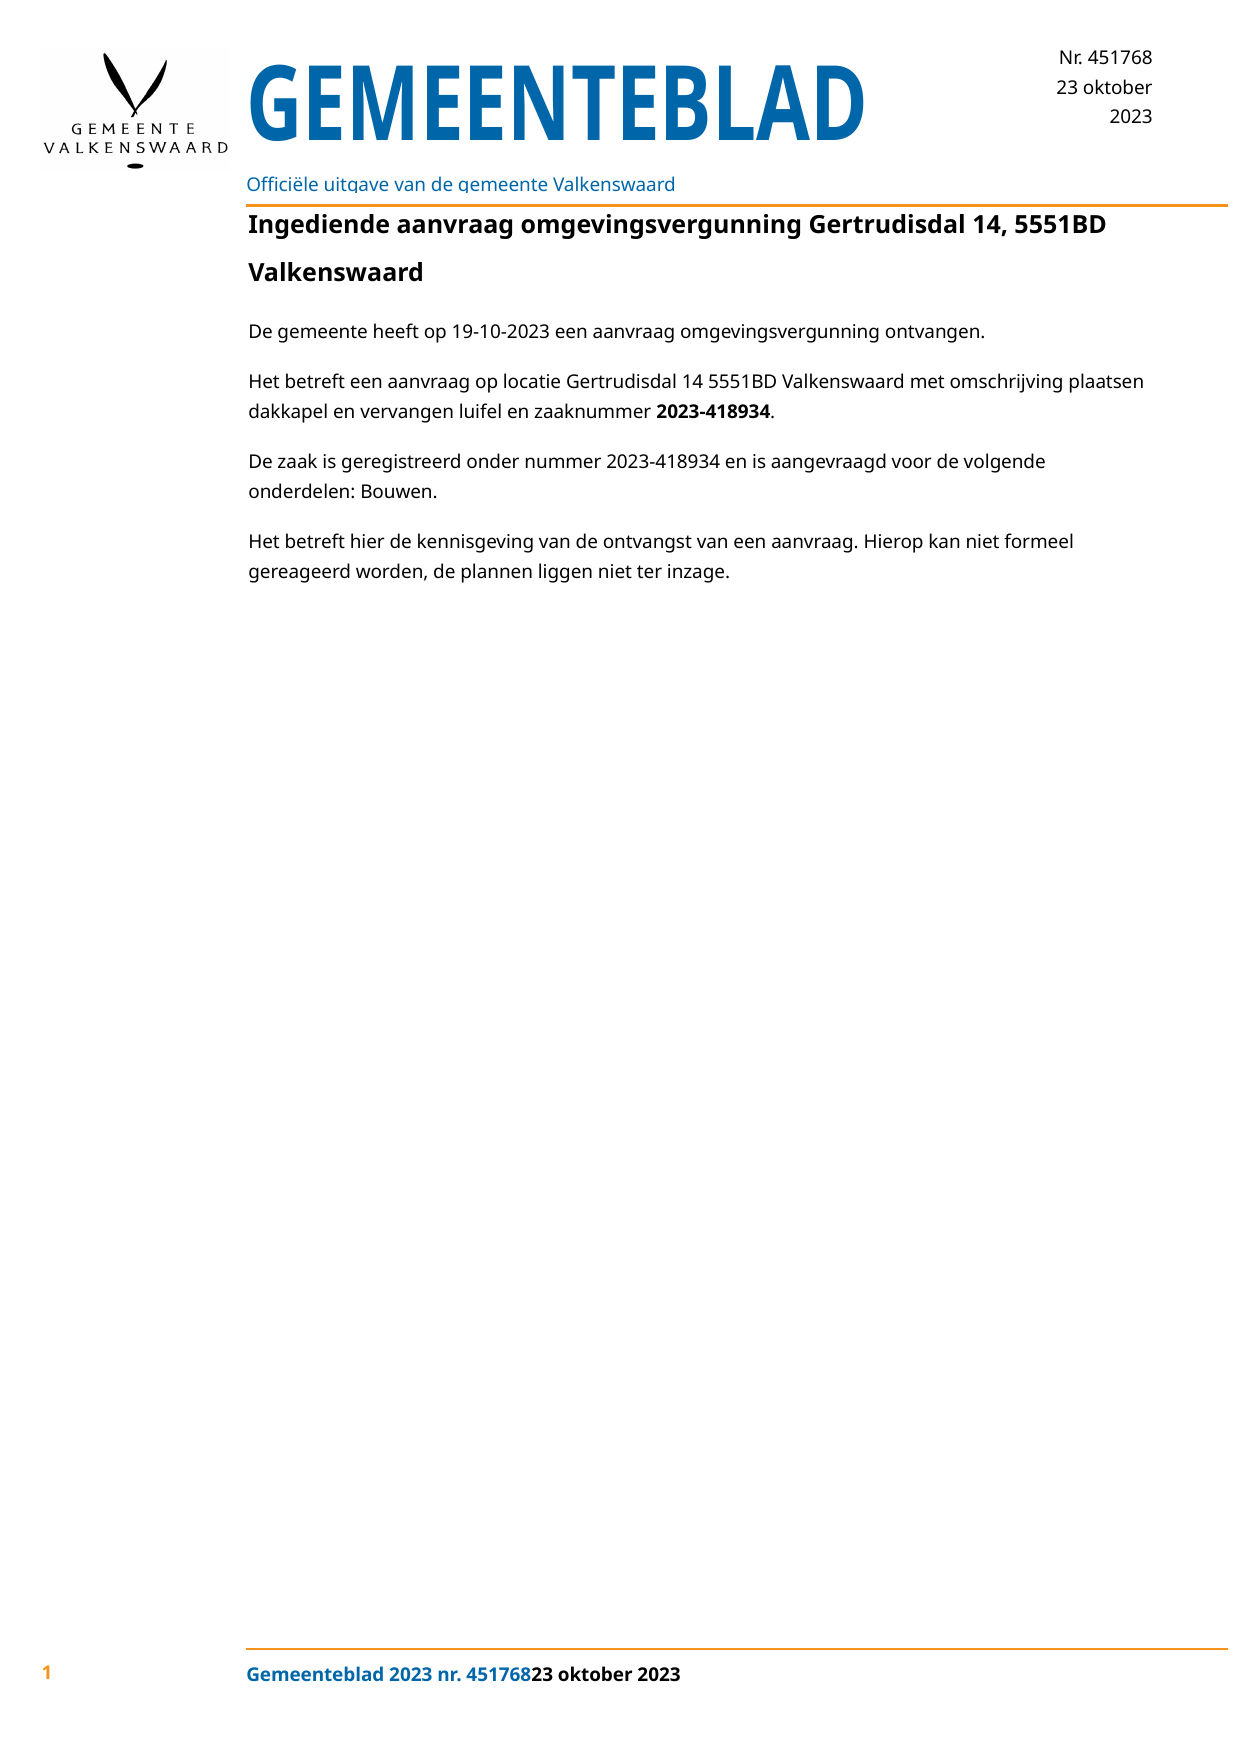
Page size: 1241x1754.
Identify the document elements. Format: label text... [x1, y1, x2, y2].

picture [41, 47, 231, 172]
text De zaak is geregistreerd onder nummer 2023-418934 en is aangevraagd voor de volgende onderdelen: Bouwen. [248, 448, 1152, 504]
text De gemeente heeft op 19-10-2023 een aanvraag omgevingsvergunning ontvangen. [248, 318, 1152, 344]
text Het betreft een aanvraag op locatie Gertrudisdal 14 5551BD Valkenswaard met omschrijving plaatsen dakkapel en vervangen luifel en zaaknummer 2023-418934. [248, 368, 1152, 424]
text Het betreft hier de kennisgeving van de ontvangst van een aanvraag. Hierop kan niet formeel gereageerd worden, de plannen liggen niet ter inzage. [248, 528, 1152, 584]
text Ingediende aanvraag omgevingsvergunning Gertrudisdal 14, 5551BD Valkenswaard [248, 207, 1152, 288]
